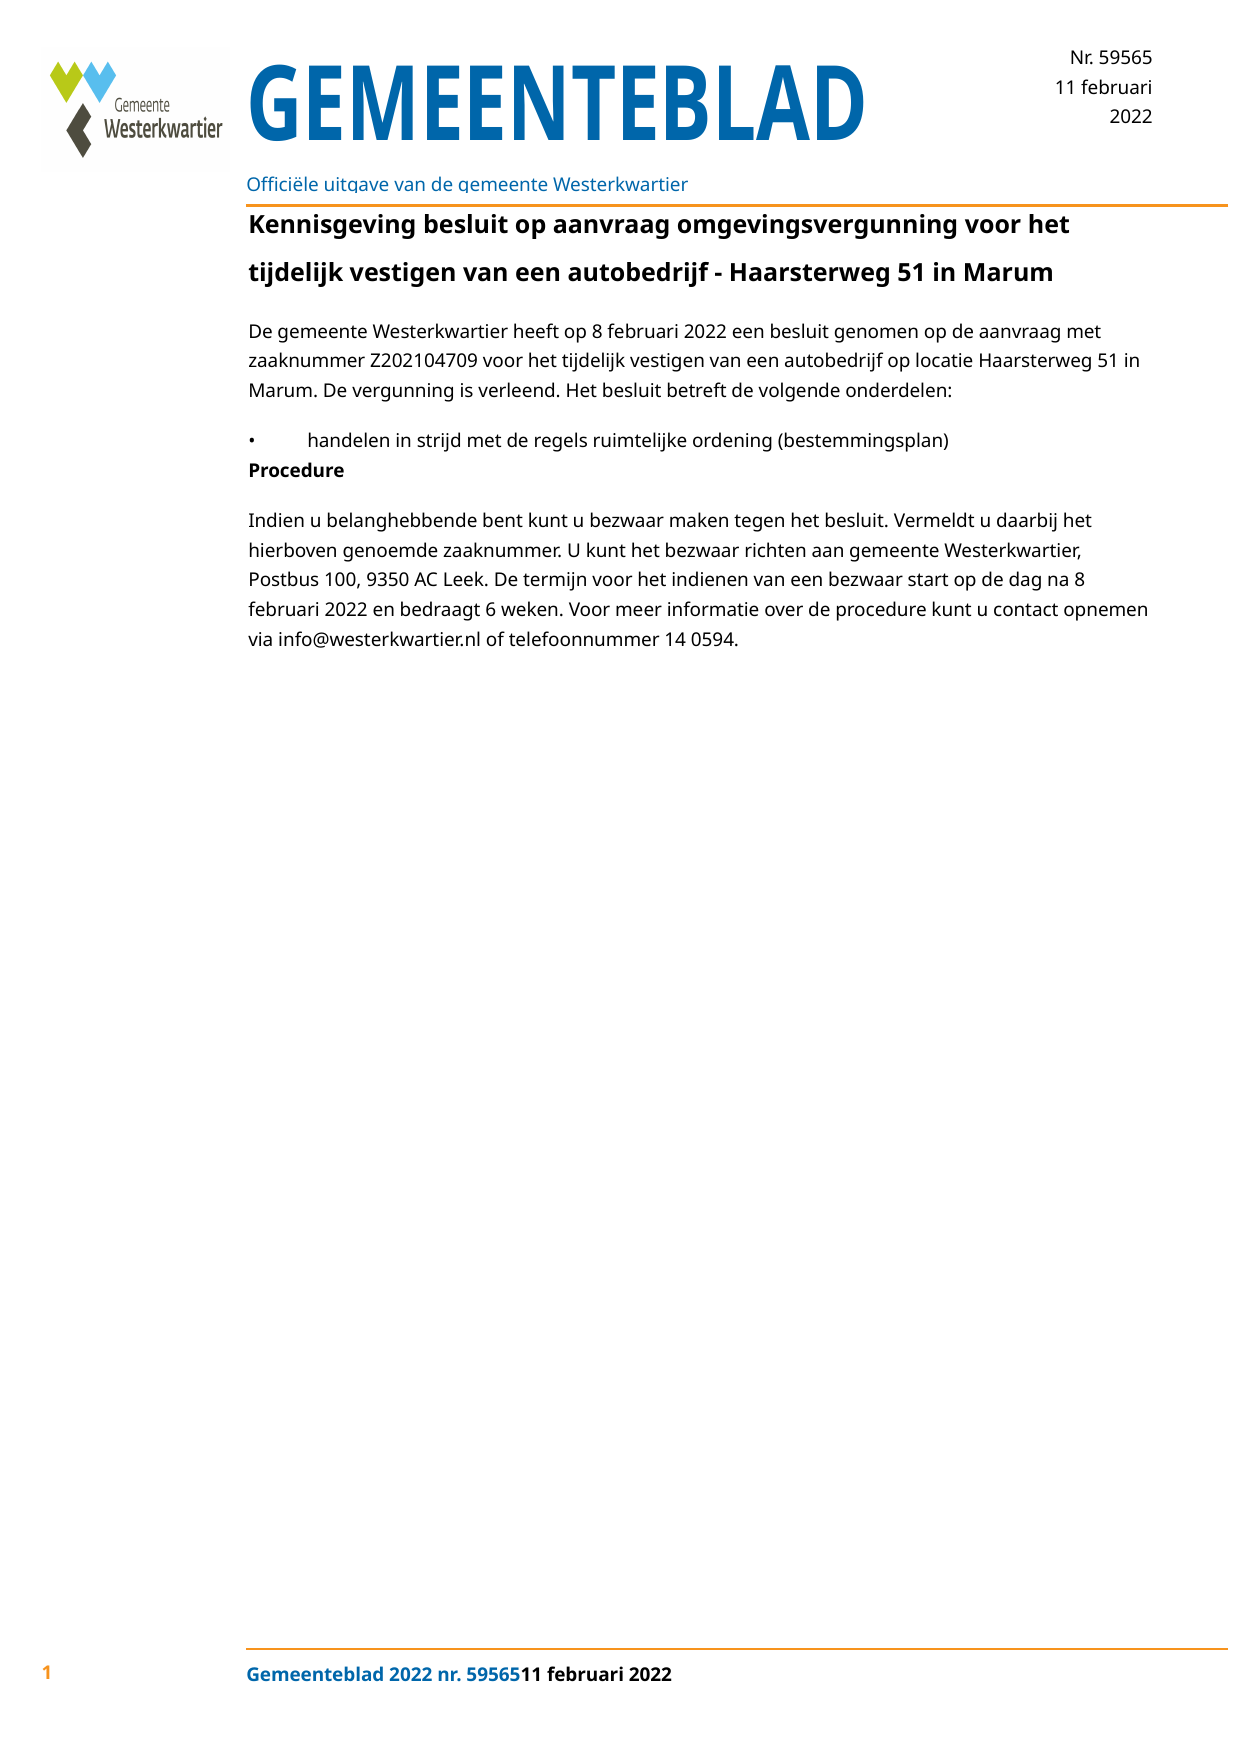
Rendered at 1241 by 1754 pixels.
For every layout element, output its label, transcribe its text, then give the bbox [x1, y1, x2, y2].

text Kennisgeving besluit op aanvraag omgevingsvergunning voor het tijdelijk vestigen van een autobedrijf - Haarsterweg 51 in Marum [248, 207, 1152, 288]
picture [41, 47, 231, 172]
text Procedure [248, 457, 1152, 483]
text De gemeente Westerkwartier heeft op 8 februari 2022 een besluit genomen op de aanvraag met zaaknummer Z202104709 voor het tijdelijk vestigen van een autobedrijf op locatie Haarsterweg 51 in Marum. De vergunning is verleend. Het besluit betreft de volgende onderdelen: [248, 318, 1152, 403]
list handelen in strijd met de regels ruimtelijke ordening (bestemmingsplan) [248, 427, 1152, 453]
text Indien u belanghebbende bent kunt u bezwaar maken tegen het besluit. Vermeldt u daarbij het hierboven genoemde zaaknummer. U kunt het bezwaar richten aan gemeente Westerkwartier, Postbus 100, 9350 AC Leek. De termijn voor het indienen van een bezwaar start op de dag na 8 februari 2022 en bedraagt 6 weken. Voor meer informatie over de procedure kunt u contact opnemen via info@westerkwartier.nl of telefoonnummer 14 0594. [248, 507, 1152, 652]
